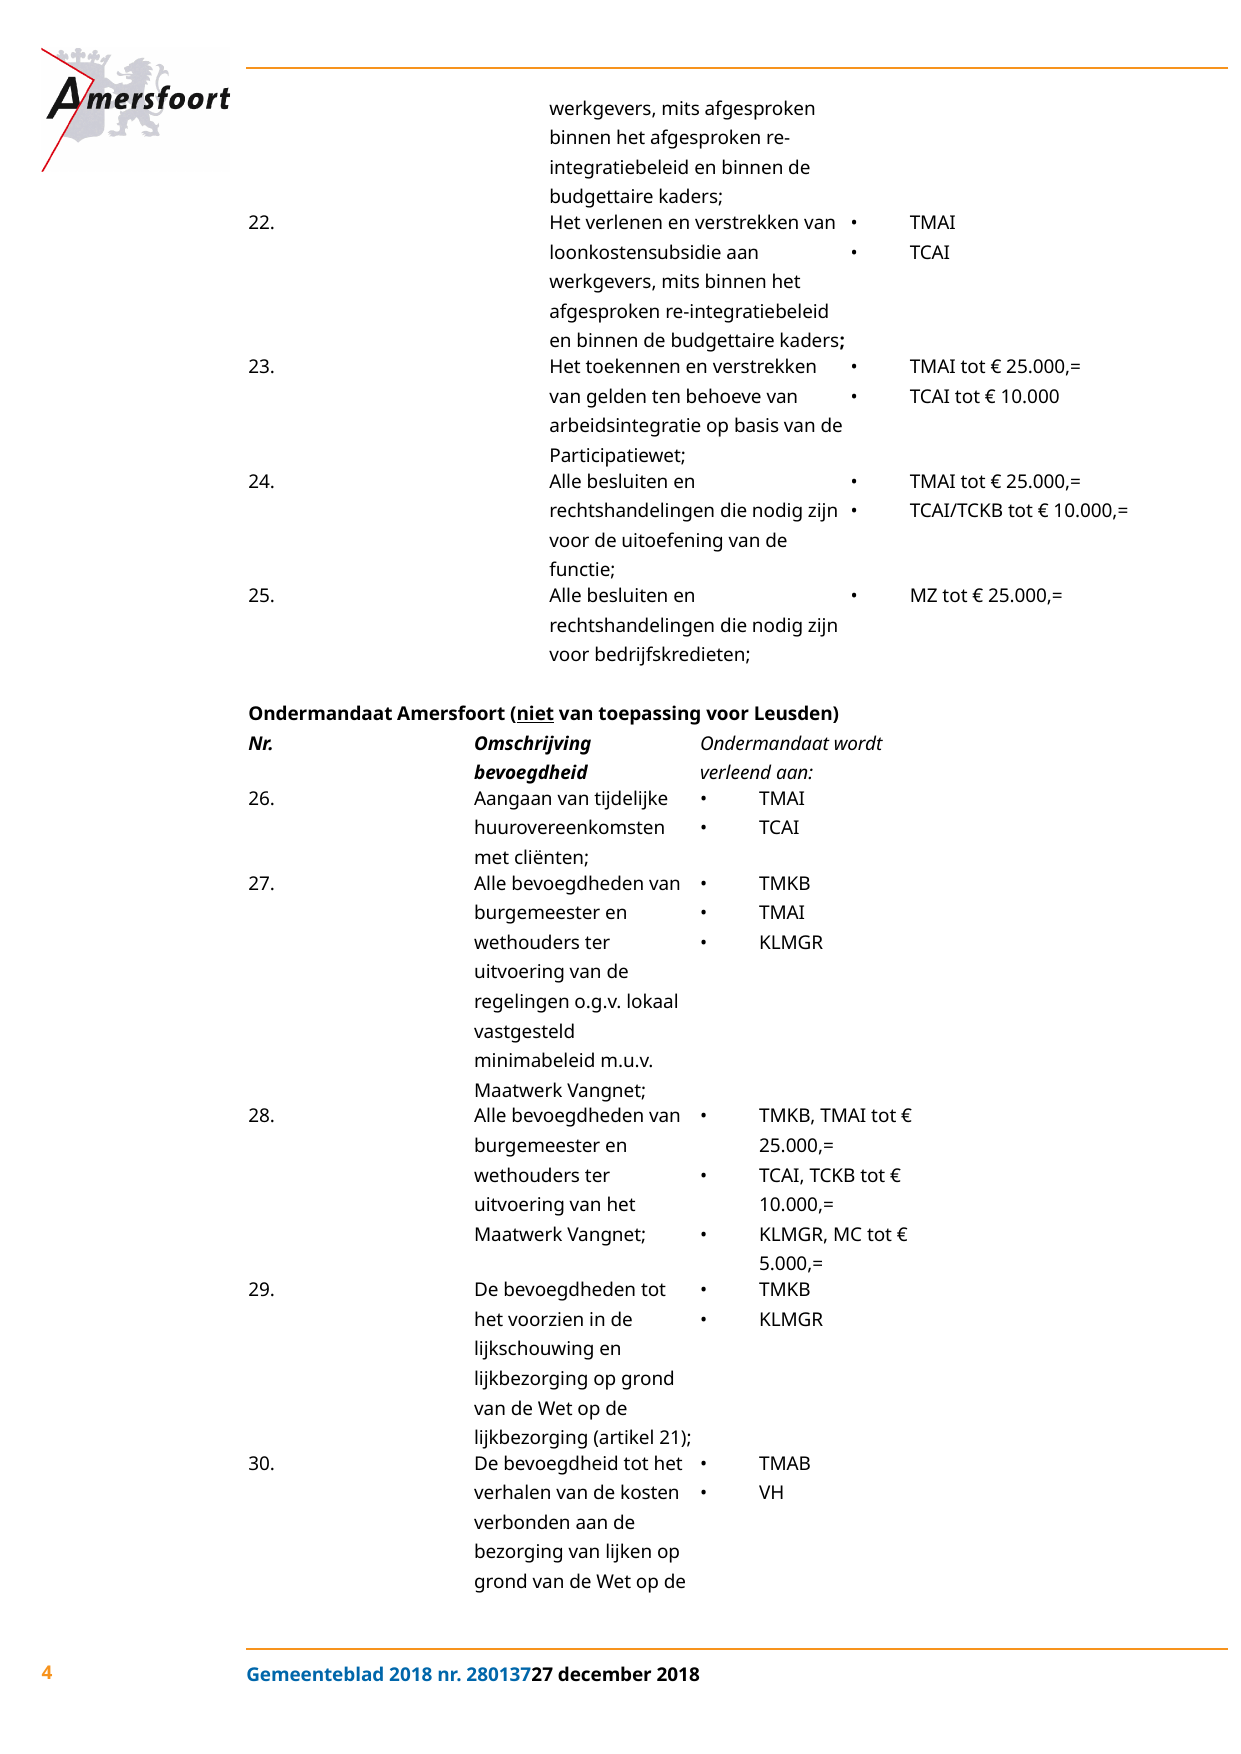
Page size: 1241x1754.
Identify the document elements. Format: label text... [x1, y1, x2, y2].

table_header Ondermandaat wordt verleend aan: [700, 730, 926, 785]
table_cell 22. [248, 209, 549, 353]
table_cell TMAI TCAI [700, 785, 926, 870]
table_cell De bevoegdheden tot het voorzien in de lijkschouwing en lijkbezorging op grond van de Wet op de lijkbezorging (artikel 21); [474, 1276, 700, 1450]
table_cell TMAI tot € 25.000,= TCAI tot € 10.000 [850, 353, 1152, 468]
table_cell 25. [248, 582, 549, 667]
table_cell Alle bevoegdheden van burgemeester en wethouders ter uitvoering van het Maatwerk Vangnet; [474, 1103, 700, 1276]
table_cell Alle besluiten en rechtshandelingen die nodig zijn voor de uitoefening van de functie; [549, 468, 850, 582]
table_cell [926, 1450, 1152, 1594]
table_header [926, 730, 1152, 785]
table_cell 29. [248, 1276, 474, 1450]
table_cell [926, 1103, 1152, 1276]
table_cell [926, 1276, 1152, 1450]
table_cell [248, 95, 549, 209]
table_cell 24. [248, 468, 549, 582]
table_cell Aangaan van tijdelijke huurovereenkomsten met cliënten; [474, 785, 700, 870]
table_cell 26. [248, 785, 474, 870]
text Ondermandaat Amersfoort (niet van toepassing voor Leusden) [248, 700, 1152, 726]
table_cell 23. [248, 353, 549, 468]
table_cell TMAI TCAI [850, 209, 1152, 353]
table_cell TMKB, TMAI tot € 25.000,= TCAI, TCKB tot € 10.000,= KLMGR, MC tot € 5.000,= [700, 1103, 926, 1276]
table_cell Het verlenen en verstrekken van loonkostensubsidie aan werkgevers, mits binnen het afgesproken re-integratiebeleid en binnen de budgettaire kaders; [549, 209, 850, 353]
table_cell [926, 870, 1152, 1103]
table_cell [926, 785, 1152, 870]
table_cell Het toekennen en verstrekken van gelden ten behoeve van arbeidsintegratie op basis van de Participatiewet; [549, 353, 850, 468]
table_cell TMAB VH [700, 1450, 926, 1594]
table_cell Alle besluiten en rechtshandelingen die nodig zijn voor bedrijfskredieten; [549, 582, 850, 667]
table_cell 30. [248, 1450, 474, 1594]
table_cell werkgevers, mits afgesproken binnen het afgesproken re-integratiebeleid en binnen de budgettaire kaders; [549, 95, 850, 209]
table_cell MZ tot € 25.000,= [850, 582, 1152, 667]
table_cell Alle bevoegdheden van burgemeester en wethouders ter uitvoering van de regelingen o.g.v. lokaal vastgesteld minimabeleid m.u.v. Maatwerk Vangnet; [474, 870, 700, 1103]
table_cell 27. [248, 870, 474, 1103]
table_cell TMKB KLMGR [700, 1276, 926, 1450]
table_cell De bevoegdheid tot het verhalen van de kosten verbonden aan de bezorging van lijken op grond van de Wet op de [474, 1450, 700, 1594]
table_header Omschrijving bevoegdheid [474, 730, 700, 785]
table_cell [850, 95, 1152, 209]
table_cell TMKB TMAI KLMGR [700, 870, 926, 1103]
picture [41, 47, 231, 172]
table_cell 28. [248, 1103, 474, 1276]
table_header Nr. [248, 730, 474, 785]
table_cell TMAI tot € 25.000,= TCAI/TCKB tot € 10.000,= [850, 468, 1152, 582]
